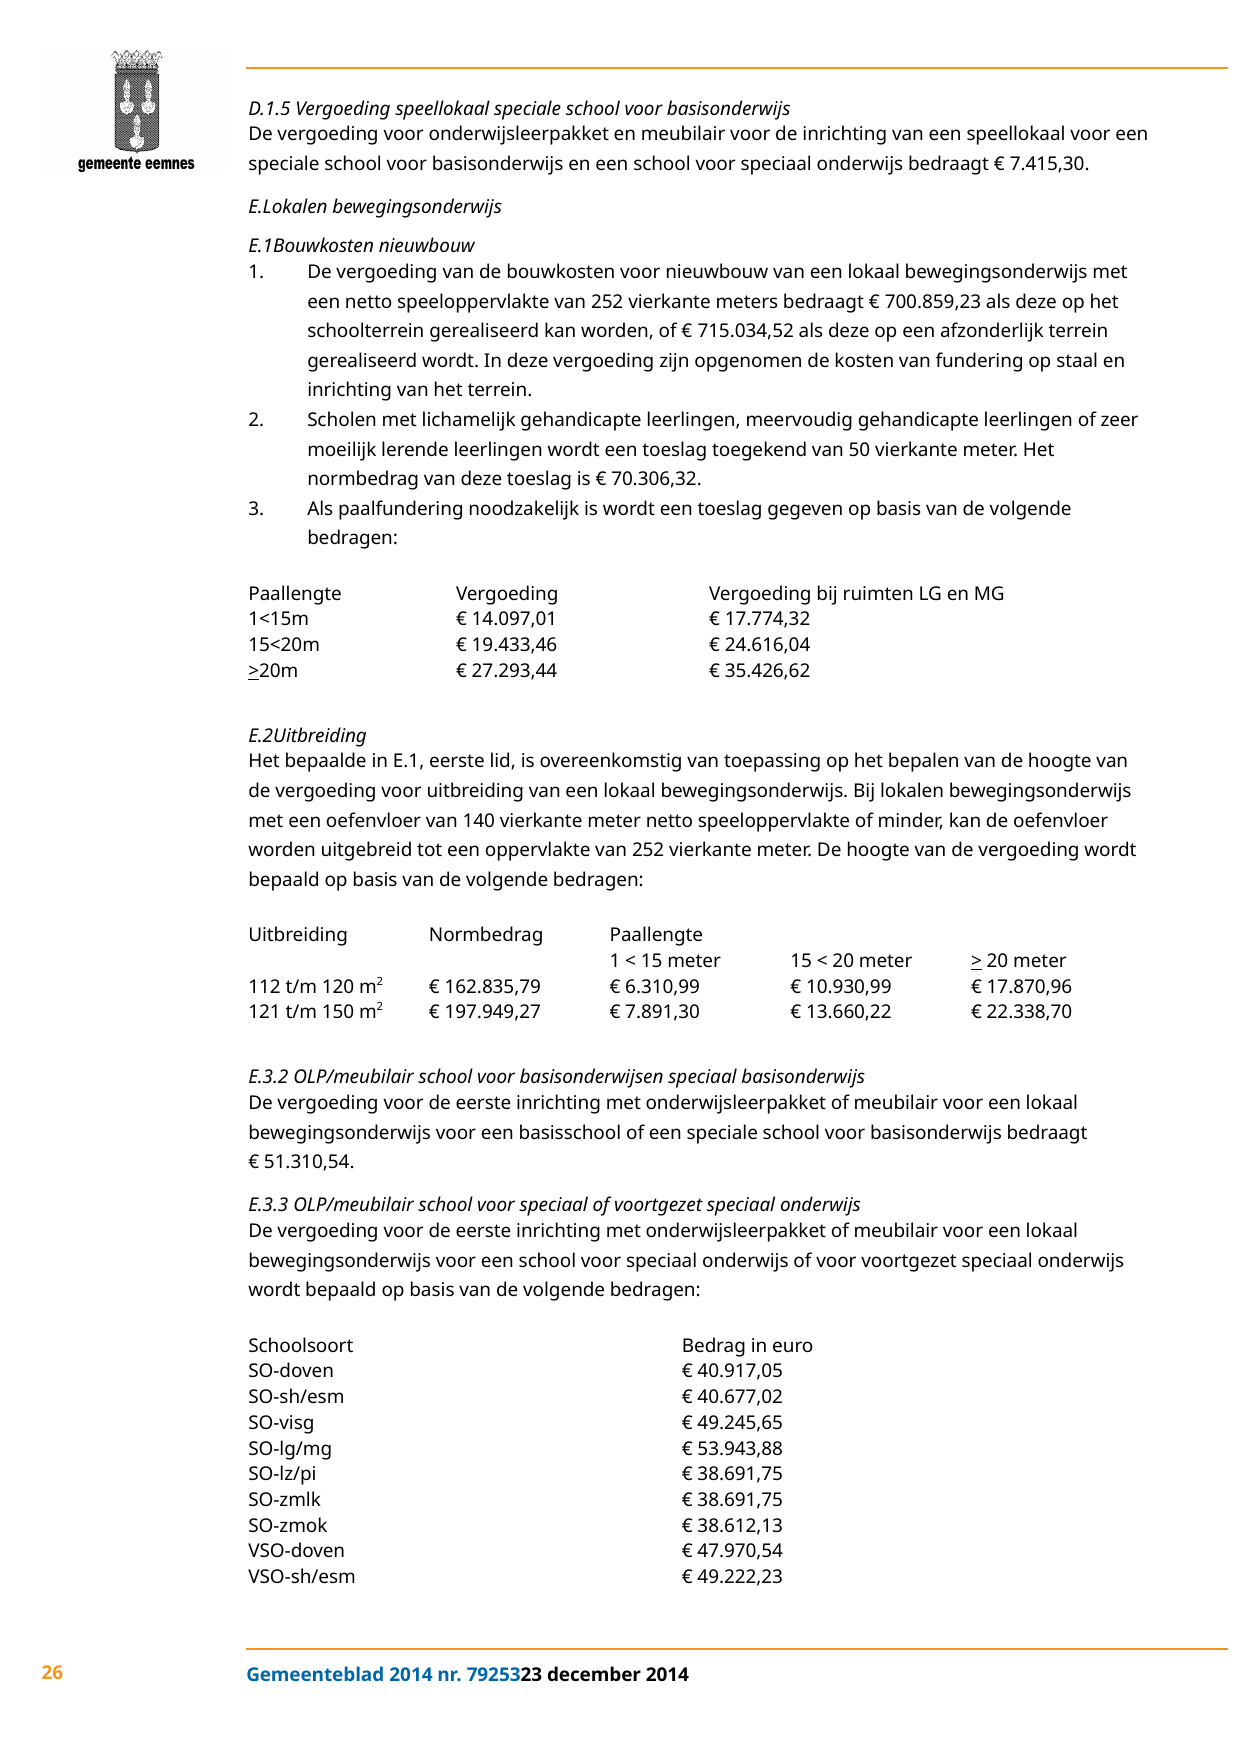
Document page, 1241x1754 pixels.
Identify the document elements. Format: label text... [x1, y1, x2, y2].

table_cell € 27.293,44 [456, 657, 709, 683]
table_cell SO-zmlk [248, 1486, 682, 1512]
table_cell >20m [248, 657, 456, 683]
table_cell € 19.433,46 [456, 631, 709, 657]
table_cell € 38.612,13 [682, 1512, 1152, 1538]
table_cell € 17.870,96 [971, 973, 1152, 998]
table_cell 15 < 20 meter [790, 947, 971, 973]
text E.2Uitbreiding [248, 722, 1152, 748]
table_cell SO-lz/pi [248, 1460, 682, 1486]
table_cell € 38.691,75 [682, 1460, 1152, 1486]
table_cell € 49.245,65 [682, 1409, 1152, 1435]
table_cell 112 t/m 120 m2 [248, 973, 429, 998]
table_cell 121 t/m 150 m2 [248, 999, 429, 1024]
list Scholen met lichamelijk gehandicapte leerlingen, meervoudig gehandicapte leerlingen of zeer moeilijk lerende leerlingen wordt een toeslag toegekend van 50 vierkante meter. Het normbedrag van deze toeslag is € 70.306,32. [248, 406, 1152, 491]
list De vergoeding van de bouwkosten voor nieuwbouw van een lokaal bewegingsonderwijs met een netto speeloppervlakte van 252 vierkante meters bedraagt € 700.859,23 als deze op het schoolterrein gerealiseerd kan worden, of € 715.034,52 als deze op een afzonderlijk terrein gerealiseerd wordt. In deze vergoeding zijn opgenomen de kosten van fundering op staal en inrichting van het terrein. [248, 258, 1152, 402]
table_cell > 20 meter [971, 947, 1152, 973]
table_cell 15<20m [248, 631, 456, 657]
table_header Uitbreiding [248, 921, 429, 947]
table_cell € 38.691,75 [682, 1486, 1152, 1512]
text Het bepaalde in E.1, eerste lid, is overeenkomstig van toepassing op het bepalen van de hoogte van de vergoeding voor uitbreiding van een lokaal bewegingsonderwijs. Bij lokalen bewegingsonderwijs met een oefenvloer van 140 vierkante meter netto speeloppervlakte of minder, kan de oefenvloer worden uitgebreid tot een oppervlakte van 252 vierkante meter. De hoogte van de vergoeding wordt bepaald op basis van de volgende bedragen: [248, 748, 1152, 892]
table_cell VSO-doven [248, 1538, 682, 1563]
text E.3.2 OLP/meubilair school voor basisonderwijsen speciaal basisonderwijs [248, 1063, 1152, 1089]
table_cell € 47.970,54 [682, 1538, 1152, 1563]
table_cell [248, 947, 429, 973]
table_header Bedrag in euro [682, 1332, 1152, 1357]
list Als paalfundering noodzakelijk is wordt een toeslag gegeven op basis van de volgende bedragen: [248, 495, 1152, 550]
table_cell SO-sh/esm [248, 1383, 682, 1409]
table_header Normbedrag [429, 921, 609, 947]
table_cell € 17.774,32 [709, 606, 1152, 631]
table_cell VSO-sh/esm [248, 1563, 682, 1589]
table_cell [429, 947, 609, 973]
table_cell € 35.426,62 [709, 657, 1152, 683]
table_cell 1<15m [248, 606, 456, 631]
table_header Schoolsoort [248, 1332, 682, 1357]
table_cell SO-doven [248, 1358, 682, 1383]
table_cell € 6.310,99 [609, 973, 790, 998]
table_cell € 40.917,05 [682, 1358, 1152, 1383]
text E.3.3 OLP/meubilair school voor speciaal of voortgezet speciaal onderwijs [248, 1192, 1152, 1217]
table_cell € 24.616,04 [709, 631, 1152, 657]
table_cell € 22.338,70 [971, 999, 1152, 1024]
text E.1Bouwkosten nieuwbouw [248, 232, 1152, 258]
table_header Paallengte [248, 580, 456, 606]
table_cell SO-lg/mg [248, 1435, 682, 1460]
table_cell € 7.891,30 [609, 999, 790, 1024]
table_cell € 14.097,01 [456, 606, 709, 631]
table_cell SO-visg [248, 1409, 682, 1435]
text De vergoeding voor de eerste inrichting met onderwijsleerpakket of meubilair voor een lokaal bewegingsonderwijs voor een school voor speciaal onderwijs of voor voortgezet speciaal onderwijs wordt bepaald op basis van de volgende bedragen: [248, 1217, 1152, 1302]
text E.Lokalen bewegingsonderwijs [248, 193, 1152, 219]
table_header Paallengte [609, 921, 1152, 947]
table_cell € 197.949,27 [429, 999, 609, 1024]
table_cell 1 < 15 meter [609, 947, 790, 973]
text De vergoeding voor onderwijsleerpakket en meubilair voor de inrichting van een speellokaal voor een speciale school voor basisonderwijs en een school voor speciaal onderwijs bedraagt € 7.415,30. [248, 121, 1152, 176]
table_cell € 10.930,99 [790, 973, 971, 998]
table_cell € 49.222,23 [682, 1563, 1152, 1589]
table_cell € 13.660,22 [790, 999, 971, 1024]
picture [41, 47, 231, 172]
table_cell SO-zmok [248, 1512, 682, 1538]
text De vergoeding voor de eerste inrichting met onderwijsleerpakket of meubilair voor een lokaal bewegingsonderwijs voor een basisschool of een speciale school voor basisonderwijs bedraagt € 51.310,54. [248, 1089, 1152, 1174]
text D.1.5 Vergoeding speellokaal speciale school voor basisonderwijs [248, 95, 1152, 121]
table_cell € 53.943,88 [682, 1435, 1152, 1460]
table_header Vergoeding bij ruimten LG en MG [709, 580, 1152, 606]
table_header Vergoeding [456, 580, 709, 606]
table_cell € 40.677,02 [682, 1383, 1152, 1409]
table_cell € 162.835,79 [429, 973, 609, 998]
